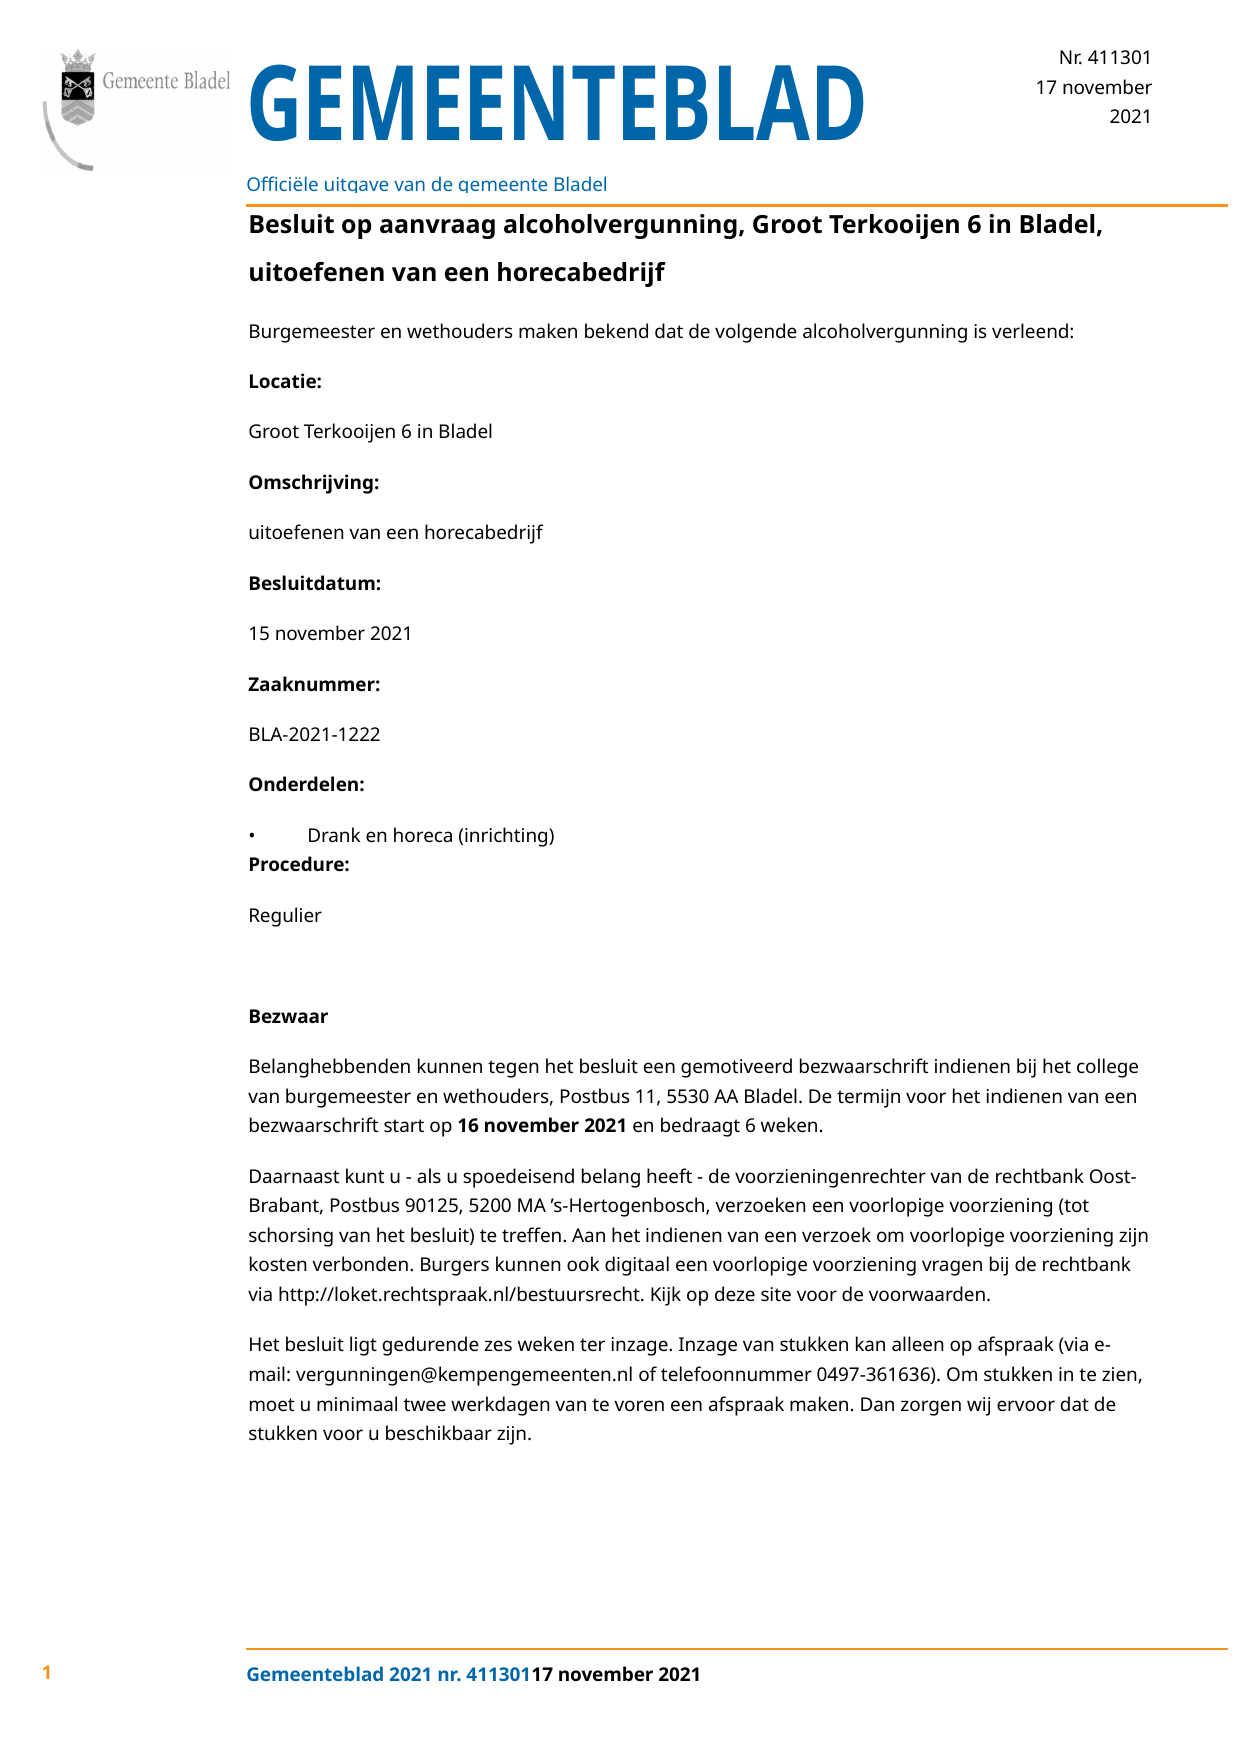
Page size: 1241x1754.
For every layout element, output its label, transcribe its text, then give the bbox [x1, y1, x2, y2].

text Belanghebbenden kunnen tegen het besluit een gemotiveerd bezwaarschrift indienen bij het college van burgemeester en wethouders, Postbus 11, 5530 AA Bladel. De termijn voor het indienen van een bezwaarschrift start op 16 november 2021 en bedraagt 6 weken. [248, 1053, 1152, 1138]
text Besluit op aanvraag alcoholvergunning, Groot Terkooijen 6 in Bladel, uitoefenen van een horecabedrijf [248, 207, 1152, 288]
text Het besluit ligt gedurende zes weken ter inzage. Inzage van stukken kan alleen op afspraak (via e-mail: vergunningen@kempengemeenten.nl of telefoonnummer 0497-361636). Om stukken in te zien, moet u minimaal twee werkdagen van te voren een afspraak maken. Dan zorgen wij ervoor dat de stukken voor u beschikbaar zijn. [248, 1332, 1152, 1446]
text Groot Terkooijen 6 in Bladel [248, 419, 1152, 444]
text Procedure: [248, 852, 1152, 877]
text Omschrijving: [248, 469, 1152, 495]
text 15 november 2021 [248, 620, 1152, 646]
text Onderdelen: [248, 772, 1152, 797]
text Daarnaast kunt u - als u spoedeisend belang heeft - de voorzieningenrechter van de rechtbank Oost-Brabant, Postbus 90125, 5200 MA ’s-Hertogenbosch, verzoeken een voorlopige voorziening (tot schorsing van het besluit) te treffen. Aan het indienen van een verzoek om voorlopige voorziening zijn kosten verbonden. Burgers kunnen ook digitaal een voorlopige voorziening vragen bij de rechtbank via http://loket.rechtspraak.nl/bestuursrecht. Kijk op deze site voor de voorwaarden. [248, 1163, 1152, 1307]
text Bezwaar [248, 1003, 1152, 1029]
text Locatie: [248, 368, 1152, 394]
text Zaaknummer: [248, 671, 1152, 697]
text uitoefenen van een horecabedrijf [248, 519, 1152, 545]
text Besluitdatum: [248, 570, 1152, 596]
text Burgemeester en wethouders maken bekend dat de volgende alcoholvergunning is verleend: [248, 318, 1152, 344]
picture [41, 47, 231, 172]
text Regulier [248, 902, 1152, 928]
list Drank en horeca (inrichting) [248, 822, 1152, 848]
text BLA-2021-1222 [248, 721, 1152, 747]
